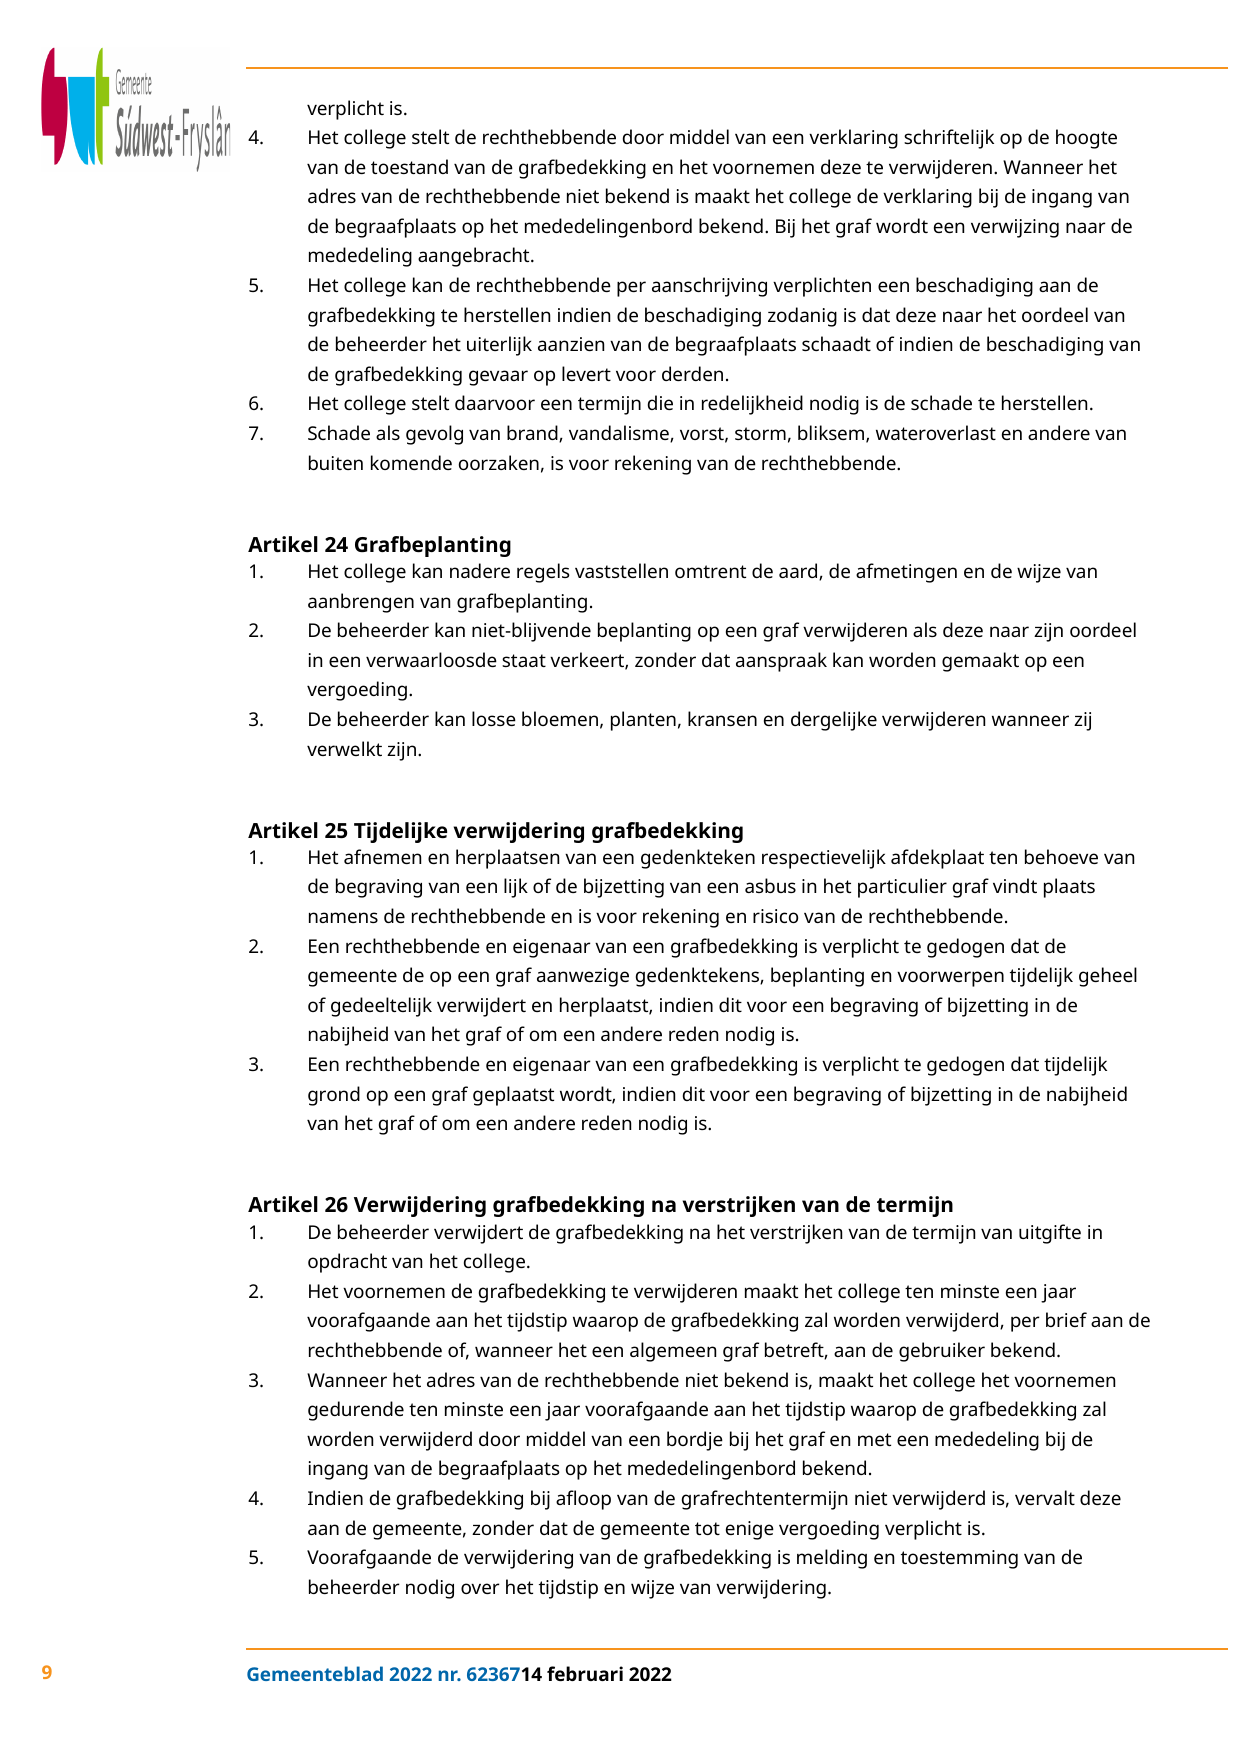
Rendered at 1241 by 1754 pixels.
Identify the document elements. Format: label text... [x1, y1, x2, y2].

list Het voornemen de grafbedekking te verwijderen maakt het college ten minste een jaar voorafgaande aan het tijdstip waarop de grafbedekking zal worden verwijderd, per brief aan de rechthebbende of, wanneer het een algemeen graf betreft, aan de gebruiker bekend. [248, 1278, 1152, 1363]
list De beheerder kan losse bloemen, planten, kransen en dergelijke verwijderen wanneer zij verwelkt zijn. [248, 706, 1152, 761]
list Voorafgaande de verwijdering van de grafbedekking is melding en toestemming van de beheerder nodig over het tijdstip en wijze van verwijdering. [248, 1544, 1152, 1599]
list Wanneer het adres van de rechthebbende niet bekend is, maakt het college het voornemen gedurende ten minste een jaar voorafgaande aan het tijdstip waarop de grafbedekking zal worden verwijderd door middel van een bordje bij het graf en met een mededeling bij de ingang van de begraafplaats op het mededelingenbord bekend. [248, 1367, 1152, 1481]
list Indien de grafbedekking bij afloop van de grafrechtentermijn niet verwijderd is, vervalt deze aan de gemeente, zonder dat de gemeente tot enige vergoeding verplicht is. [248, 1485, 1152, 1540]
text Artikel 24 Grafbeplanting [248, 530, 1152, 558]
list Het college stelt de rechthebbende door middel van een verklaring schriftelijk op de hoogte van de toestand van de grafbedekking en het voornemen deze te verwijderen. Wanneer het adres van de rechthebbende niet bekend is maakt het college de verklaring bij de ingang van de begraafplaats op het mededelingenbord bekend. Bij het graf wordt een verwijzing naar de mededeling aangebracht. [248, 124, 1152, 268]
list Het college kan nadere regels vaststellen omtrent de aard, de afmetingen en de wijze van aanbrengen van grafbeplanting. [248, 558, 1152, 613]
picture [41, 47, 231, 172]
list Het college stelt daarvoor een termijn die in redelijkheid nodig is de schade te herstellen. [248, 391, 1152, 416]
text Artikel 25 Tijdelijke verwijdering grafbedekking [248, 816, 1152, 844]
list verplicht is. [248, 95, 1152, 121]
text Artikel 26 Verwijdering grafbedekking na verstrijken van de termijn [248, 1190, 1152, 1219]
list Een rechthebbende en eigenaar van een grafbedekking is verplicht te gedogen dat de gemeente de op een graf aanwezige gedenktekens, beplanting en voorwerpen tijdelijk geheel of gedeeltelijk verwijdert en herplaatst, indien dit voor een begraving of bijzetting in de nabijheid van het graf of om een andere reden nodig is. [248, 933, 1152, 1047]
list De beheerder kan niet-blijvende beplanting op een graf verwijderen als deze naar zijn oordeel in een verwaarloosde staat verkeert, zonder dat aanspraak kan worden gemaakt op een vergoeding. [248, 617, 1152, 702]
list Het afnemen en herplaatsen van een gedenkteken respectievelijk afdekplaat ten behoeve van de begraving van een lijk of de bijzetting van een asbus in het particulier graf vindt plaats namens de rechthebbende en is voor rekening en risico van de rechthebbende. [248, 844, 1152, 929]
list Schade als gevolg van brand, vandalisme, vorst, storm, bliksem, wateroverlast en andere van buiten komende oorzaken, is voor rekening van de rechthebbende. [248, 420, 1152, 476]
list Het college kan de rechthebbende per aanschrijving verplichten een beschadiging aan de grafbedekking te herstellen indien de beschadiging zodanig is dat deze naar het oordeel van de beheerder het uiterlijk aanzien van de begraafplaats schaadt of indien de beschadiging van de grafbedekking gevaar op levert voor derden. [248, 272, 1152, 387]
list De beheerder verwijdert de grafbedekking na het verstrijken van de termijn van uitgifte in opdracht van het college. [248, 1219, 1152, 1274]
list Een rechthebbende en eigenaar van een grafbedekking is verplicht te gedogen dat tijdelijk grond op een graf geplaatst wordt, indien dit voor een begraving of bijzetting in de nabijheid van het graf of om een andere reden nodig is. [248, 1051, 1152, 1136]
